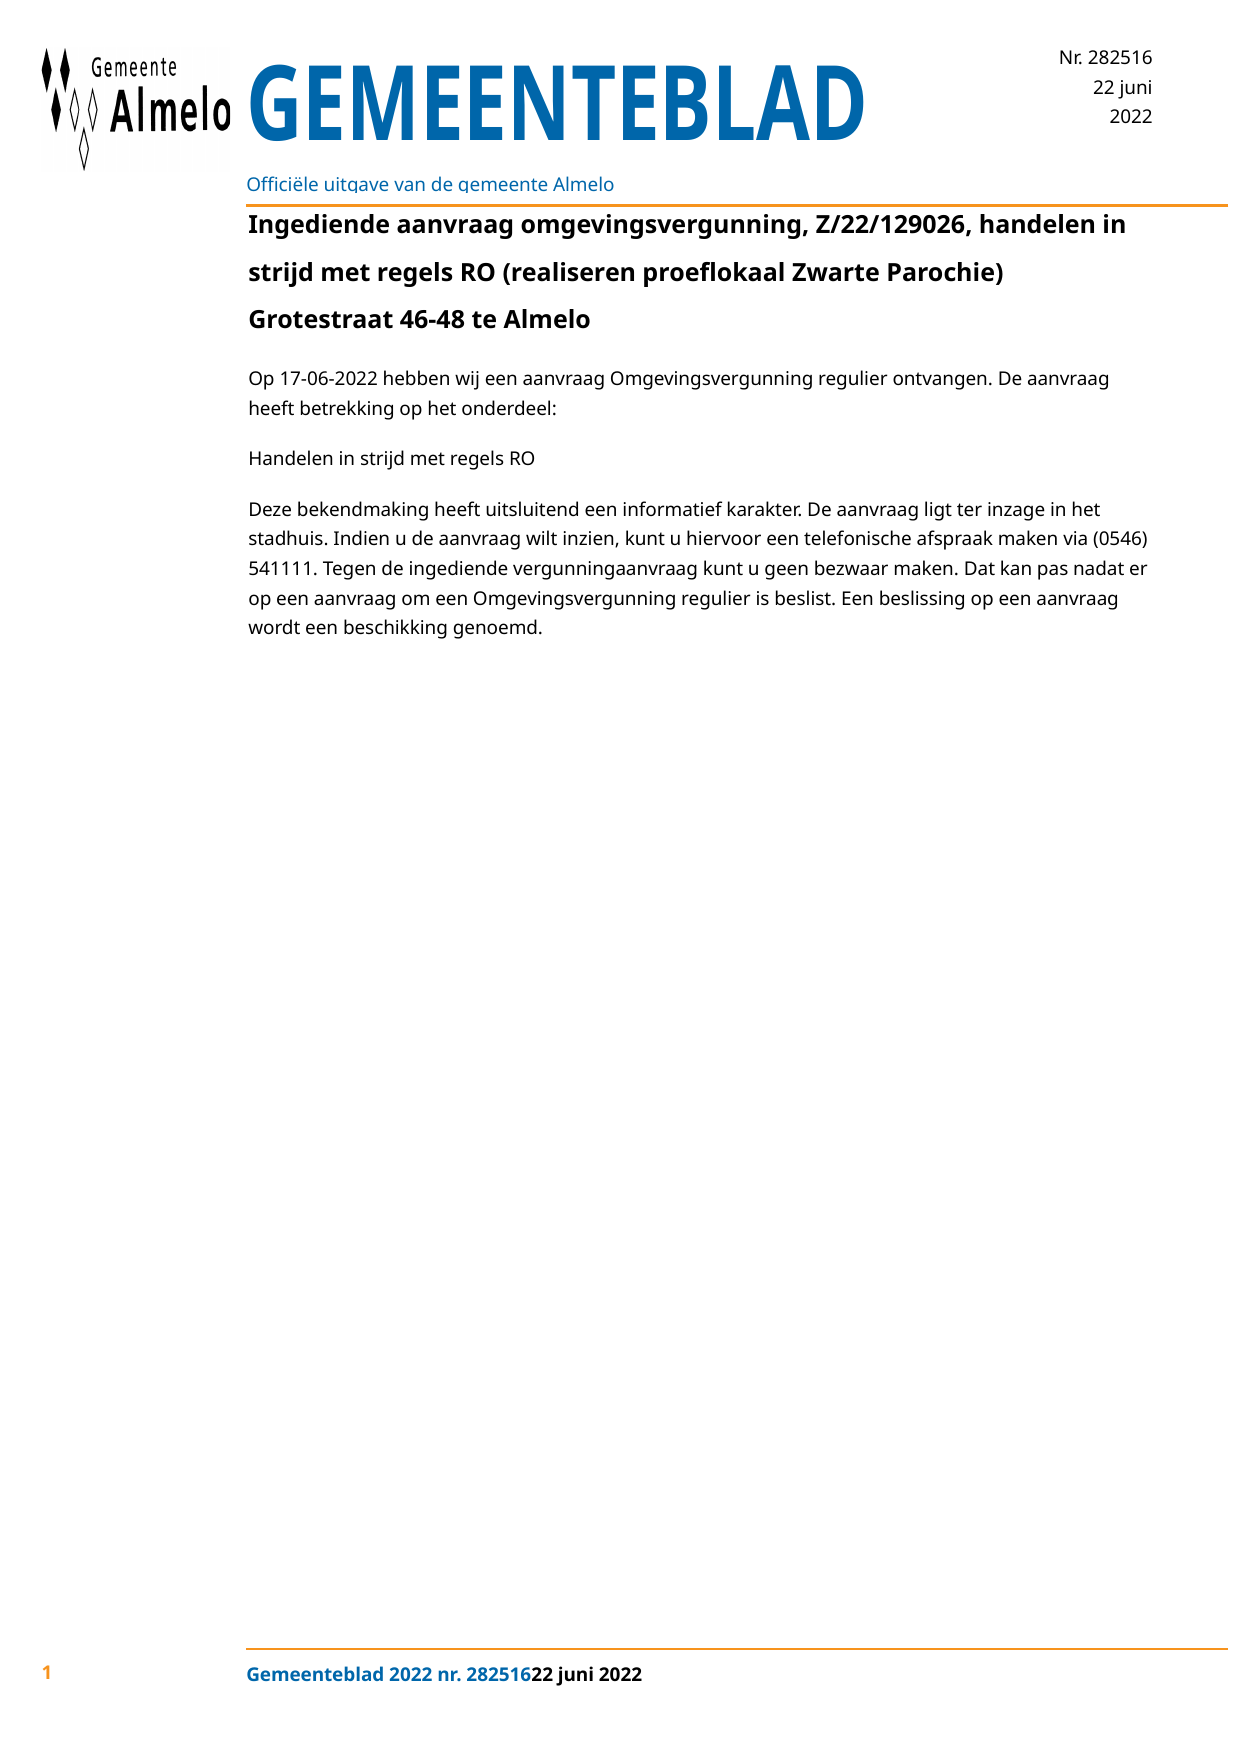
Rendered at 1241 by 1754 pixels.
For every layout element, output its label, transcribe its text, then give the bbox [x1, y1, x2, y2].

text Ingediende aanvraag omgevingsvergunning, Z/22/129026, handelen in strijd met regels RO (realiseren proeflokaal Zwarte Parochie) Grotestraat 46-48 te Almelo [248, 207, 1152, 336]
text Handelen in strijd met regels RO [248, 446, 1152, 471]
picture [41, 47, 231, 172]
text Deze bekendmaking heeft uitsluitend een informatief karakter. De aanvraag ligt ter inzage in het stadhuis. Indien u de aanvraag wilt inzien, kunt u hiervoor een telefonische afspraak maken via (0546) 541111. Tegen de ingediende vergunningaanvraag kunt u geen bezwaar maken. Dat kan pas nadat er op een aanvraag om een Omgevingsvergunning regulier is beslist. Een beslissing op een aanvraag wordt een beschikking genoemd. [248, 496, 1152, 640]
text Op 17-06-2022 hebben wij een aanvraag Omgevingsvergunning regulier ontvangen. De aanvraag heeft betrekking op het onderdeel: [248, 366, 1152, 421]
